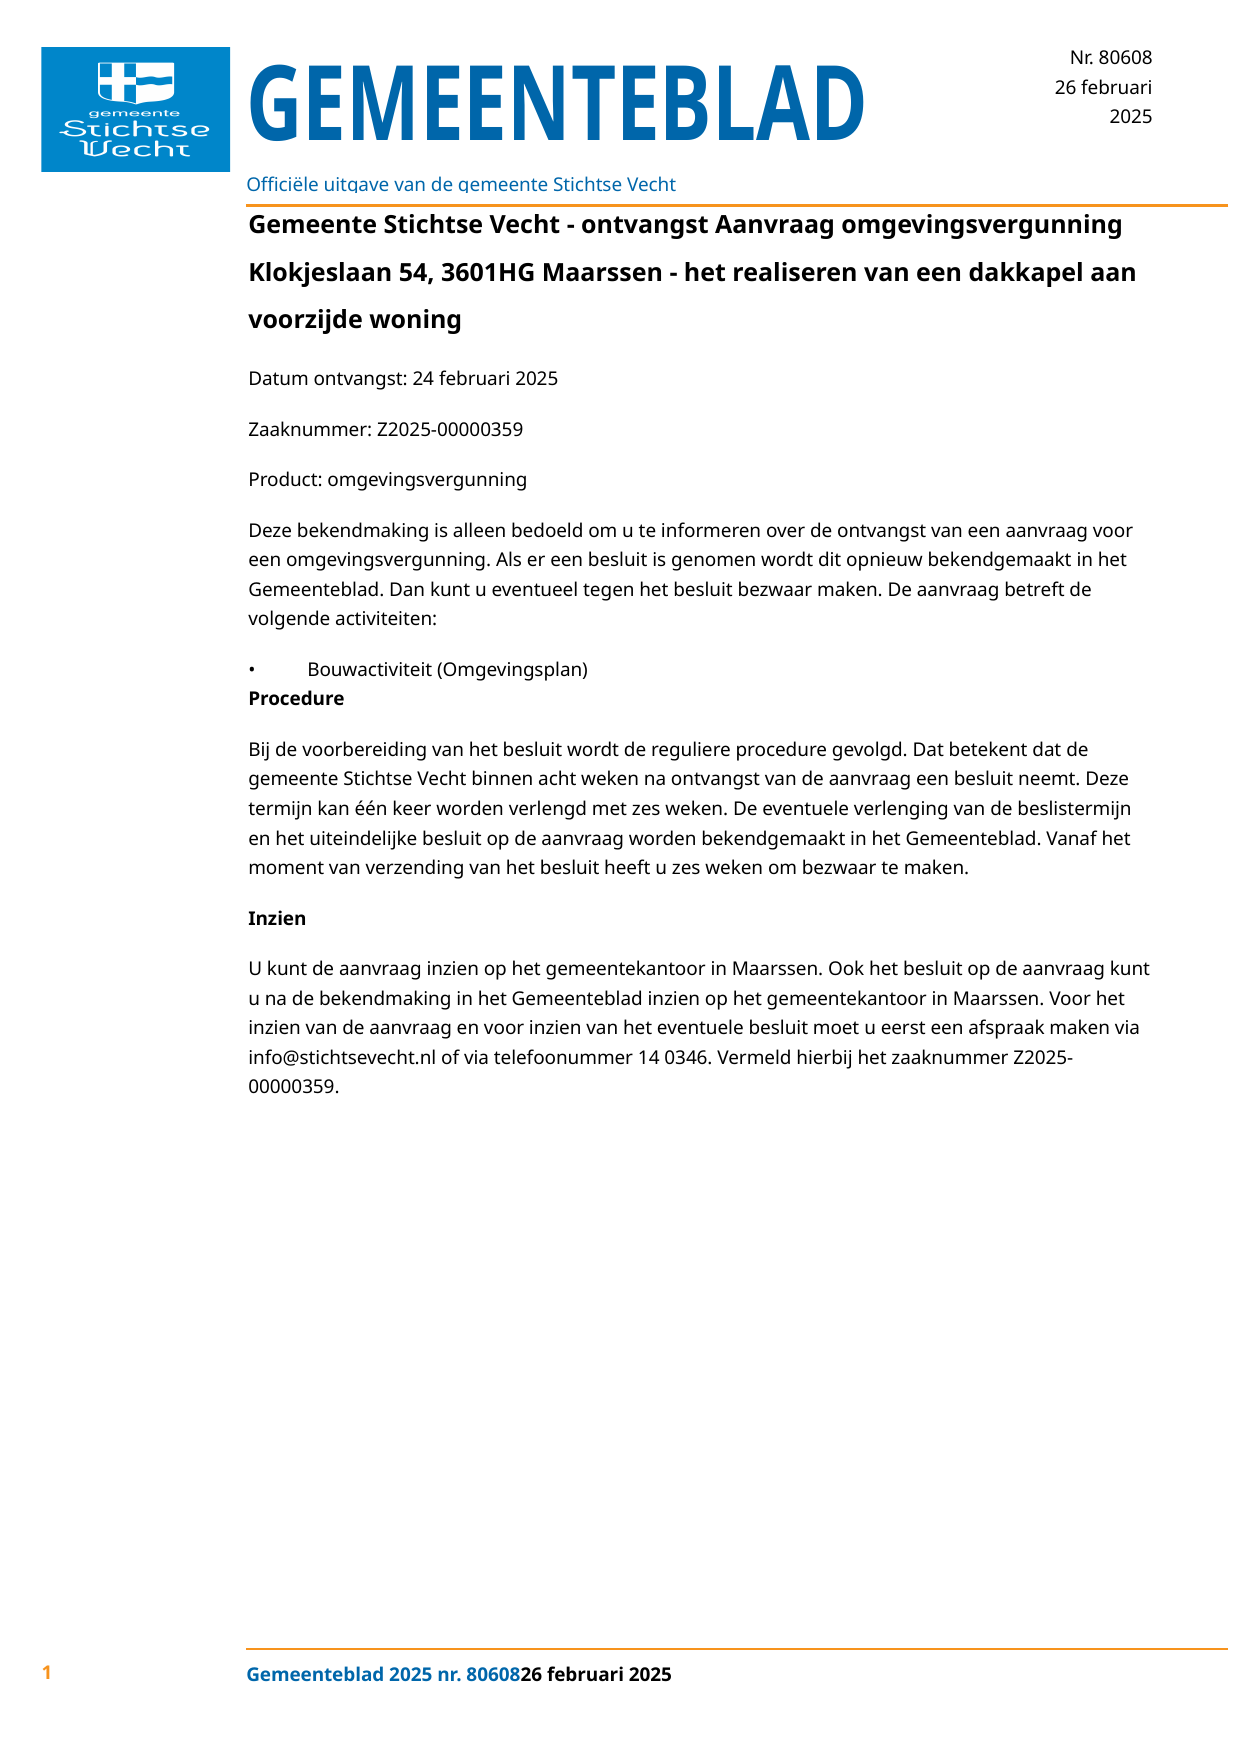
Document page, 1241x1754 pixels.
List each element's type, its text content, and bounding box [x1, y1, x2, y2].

text Product: omgevingsvergunning [248, 466, 1152, 492]
list Bouwactiviteit (Omgevingsplan) [248, 656, 1152, 682]
text Deze bekendmaking is alleen bedoeld om u te informeren over de ontvangst van een aanvraag voor een omgevingsvergunning. Als er een besluit is genomen wordt dit opnieuw bekendgemaakt in het Gemeenteblad. Dan kunt u eventueel tegen het besluit bezwaar maken. De aanvraag betreft de volgende activiteiten: [248, 517, 1152, 631]
text U kunt de aanvraag inzien op het gemeentekantoor in Maarssen. Ook het besluit op de aanvraag kunt u na de bekendmaking in het Gemeenteblad inzien op het gemeentekantoor in Maarssen. Voor het inzien van de aanvraag en voor inzien van het eventuele besluit moet u eerst een afspraak maken via info@stichtsevecht.nl of via telefoonummer 14 0346. Vermeld hierbij het zaaknummer Z2025-00000359. [248, 955, 1152, 1099]
text Procedure [248, 686, 1152, 711]
picture [137, 63, 174, 103]
text Bij de voorbereiding van het besluit wordt de reguliere procedure gevolgd. Dat betekent dat de gemeente Stichtse Vecht binnen acht weken na ontvangst van de aanvraag een besluit neemt. Deze termijn kan één keer worden verlengd met zes weken. De eventuele verlenging van de beslistermijn en het uiteindelijke besluit op de aanvraag worden bekendgemaakt in het Gemeenteblad. Vanaf het moment van verzending van het besluit heeft u zes weken om bezwaar te maken. [248, 736, 1152, 880]
text Inzien [248, 905, 1152, 930]
text Datum ontvangst: 24 februari 2025 [248, 366, 1152, 391]
text Gemeente Stichtse Vecht - ontvangst Aanvraag omgevingsvergunning Klokjeslaan 54, 3601HG Maarssen - het realiseren van een dakkapel aan voorzijde woning [248, 207, 1152, 336]
text Zaaknummer: Z2025-00000359 [248, 416, 1152, 442]
picture [99, 63, 135, 101]
